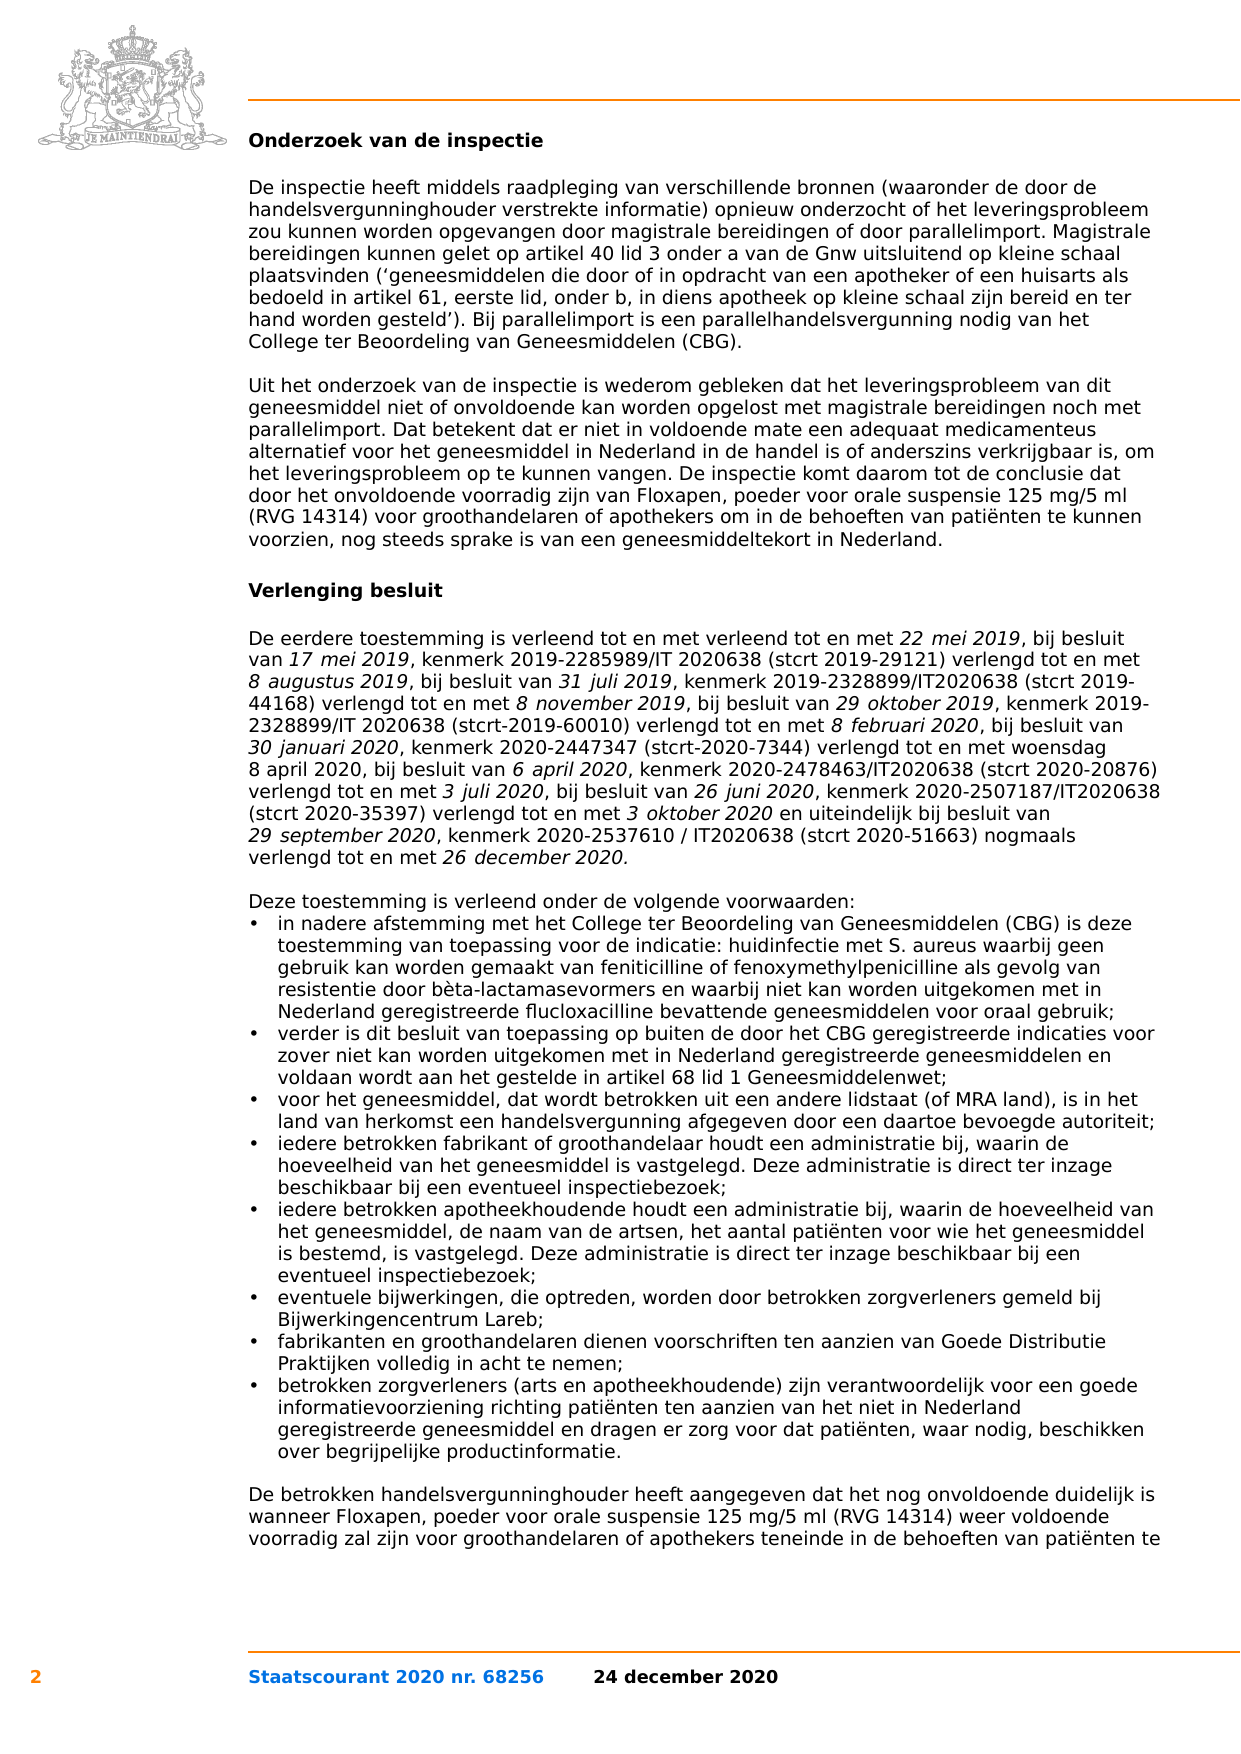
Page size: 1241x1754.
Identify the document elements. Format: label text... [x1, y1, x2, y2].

text • verder is dit besluit van toepassing op buiten de door het CBG geregistreerde indicaties voor zover niet kan worden uitgekomen met in Nederland geregistreerde geneesmiddelen en voldaan wordt aan het gestelde in artikel 68 lid 1 Geneesmiddelenwet; [248, 1023, 1163, 1089]
text Uit het onderzoek van de inspectie is wederom gebleken dat het leveringsprobleem van dit geneesmiddel niet of onvoldoende kan worden opgelost met magistrale bereidingen noch met parallelimport. Dat betekent dat er niet in voldoende mate een adequaat medicamenteus alternatief voor het geneesmiddel in Nederland in de handel is of anderszins verkrijgbaar is, om het leveringsprobleem op te kunnen vangen. De inspectie komt daarom tot de conclusie dat door het onvoldoende voorradig zijn van Floxapen, poeder voor orale suspensie 125 mg/5 ml (RVG 14314) voor groothandelaren of apothekers om in de behoeften van patiënten te kunnen voorzien, nog steeds sprake is van een geneesmiddeltekort in Nederland. [248, 374, 1163, 550]
picture [38, 25, 227, 150]
text De inspectie heeft middels raadpleging van verschillende bronnen (waaronder de door de handelsvergunninghouder verstrekte informatie) opnieuw onderzocht of het leveringsprobleem zou kunnen worden opgevangen door magistrale bereidingen of door parallelimport. Magistrale bereidingen kunnen gelet op artikel 40 lid 3 onder a van de Gnw uitsluitend op kleine schaal plaatsvinden (‘geneesmiddelen die door of in opdracht van een apotheker of een huisarts als bedoeld in artikel 61, eerste lid, onder b, in diens apotheek op kleine schaal zijn bereid en ter hand worden gesteld’). Bij parallelimport is een parallelhandelsvergunning nodig van het College ter Beoordeling van Geneesmiddelen (CBG). [248, 177, 1163, 353]
subtitle Verlenging besluit [248, 580, 1163, 602]
text • voor het geneesmiddel, dat wordt betrokken uit een andere lidstaat (of MRA land), is in het land van herkomst een handelsvergunning afgegeven door een daartoe bevoegde autoriteit; [248, 1089, 1163, 1133]
text Deze toestemming is verleend onder de volgende voorwaarden: [248, 891, 1163, 913]
text • eventuele bijwerkingen, die optreden, worden door betrokken zorgverleners gemeld bij Bijwerkingencentrum Lareb; [248, 1287, 1163, 1331]
text • in nadere afstemming met het College ter Beoordeling van Geneesmiddelen (CBG) is deze toestemming van toepassing voor de indicatie: huidinfectie met S. aureus waarbij geen gebruik kan worden gemaakt van feniticilline of fenoxymethylpenicilline als gevolg van resistentie door bèta-lactamasevormers en waarbij niet kan worden uitgekomen met in Nederland geregistreerde flucloxacilline bevattende geneesmiddelen voor oraal gebruik; [248, 913, 1163, 1023]
text De eerdere toestemming is verleend tot en met verleend tot en met 22 mei 2019, bij besluit van 17 mei 2019, kenmerk 2019-2285989/IT 2020638 (stcrt 2019-29121) verlengd tot en met 8 augustus 2019, bij besluit van 31 juli 2019, kenmerk 2019-2328899/IT2020638 (stcrt 2019-44168) verlengd tot en met 8 november 2019, bij besluit van 29 oktober 2019, kenmerk 2019-2328899/IT 2020638 (stcrt-2019-60010) verlengd tot en met 8 februari 2020, bij besluit van 30 januari 2020, kenmerk 2020-2447347 (stcrt-2020-7344) verlengd tot en met woensdag 8 april 2020, bij besluit van 6 april 2020, kenmerk 2020-2478463/IT2020638 (stcrt 2020-20876) verlengd tot en met 3 juli 2020, bij besluit van 26 juni 2020, kenmerk 2020-2507187/IT2020638 (stcrt 2020-35397) verlengd tot en met 3 oktober 2020 en uiteindelijk bij besluit van 29 september 2020, kenmerk 2020-2537610 / IT2020638 (stcrt 2020-51663) nogmaals verlengd tot en met 26 december 2020. [248, 627, 1163, 869]
text • iedere betrokken apotheekhoudende houdt een administratie bij, waarin de hoeveelheid van het geneesmiddel, de naam van de artsen, het aantal patiënten voor wie het geneesmiddel is bestemd, is vastgelegd. Deze administratie is direct ter inzage beschikbaar bij een eventueel inspectiebezoek; [248, 1199, 1163, 1287]
text • betrokken zorgverleners (arts en apotheekhoudende) zijn verantwoordelijk voor een goede informatievoorziening richting patiënten ten aanzien van het niet in Nederland geregistreerde geneesmiddel en dragen er zorg voor dat patiënten, waar nodig, beschikken over begrijpelijke productinformatie. [248, 1374, 1163, 1462]
text • fabrikanten en groothandelaren dienen voorschriften ten aanzien van Goede Distributie Praktijken volledig in acht te nemen; [248, 1331, 1163, 1374]
text De betrokken handelsvergunninghouder heeft aangegeven dat het nog onvoldoende duidelijk is wanneer Floxapen, poeder voor orale suspensie 125 mg/5 ml (RVG 14314) weer voldoende voorradig zal zijn voor groothandelaren of apothekers teneinde in de behoeften van patiënten te [248, 1484, 1163, 1550]
subtitle Onderzoek van de inspectie [248, 130, 1163, 152]
text • iedere betrokken fabrikant of groothandelaar houdt een administratie bij, waarin de hoeveelheid van het geneesmiddel is vastgelegd. Deze administratie is direct ter inzage beschikbaar bij een eventueel inspectiebezoek; [248, 1133, 1163, 1199]
